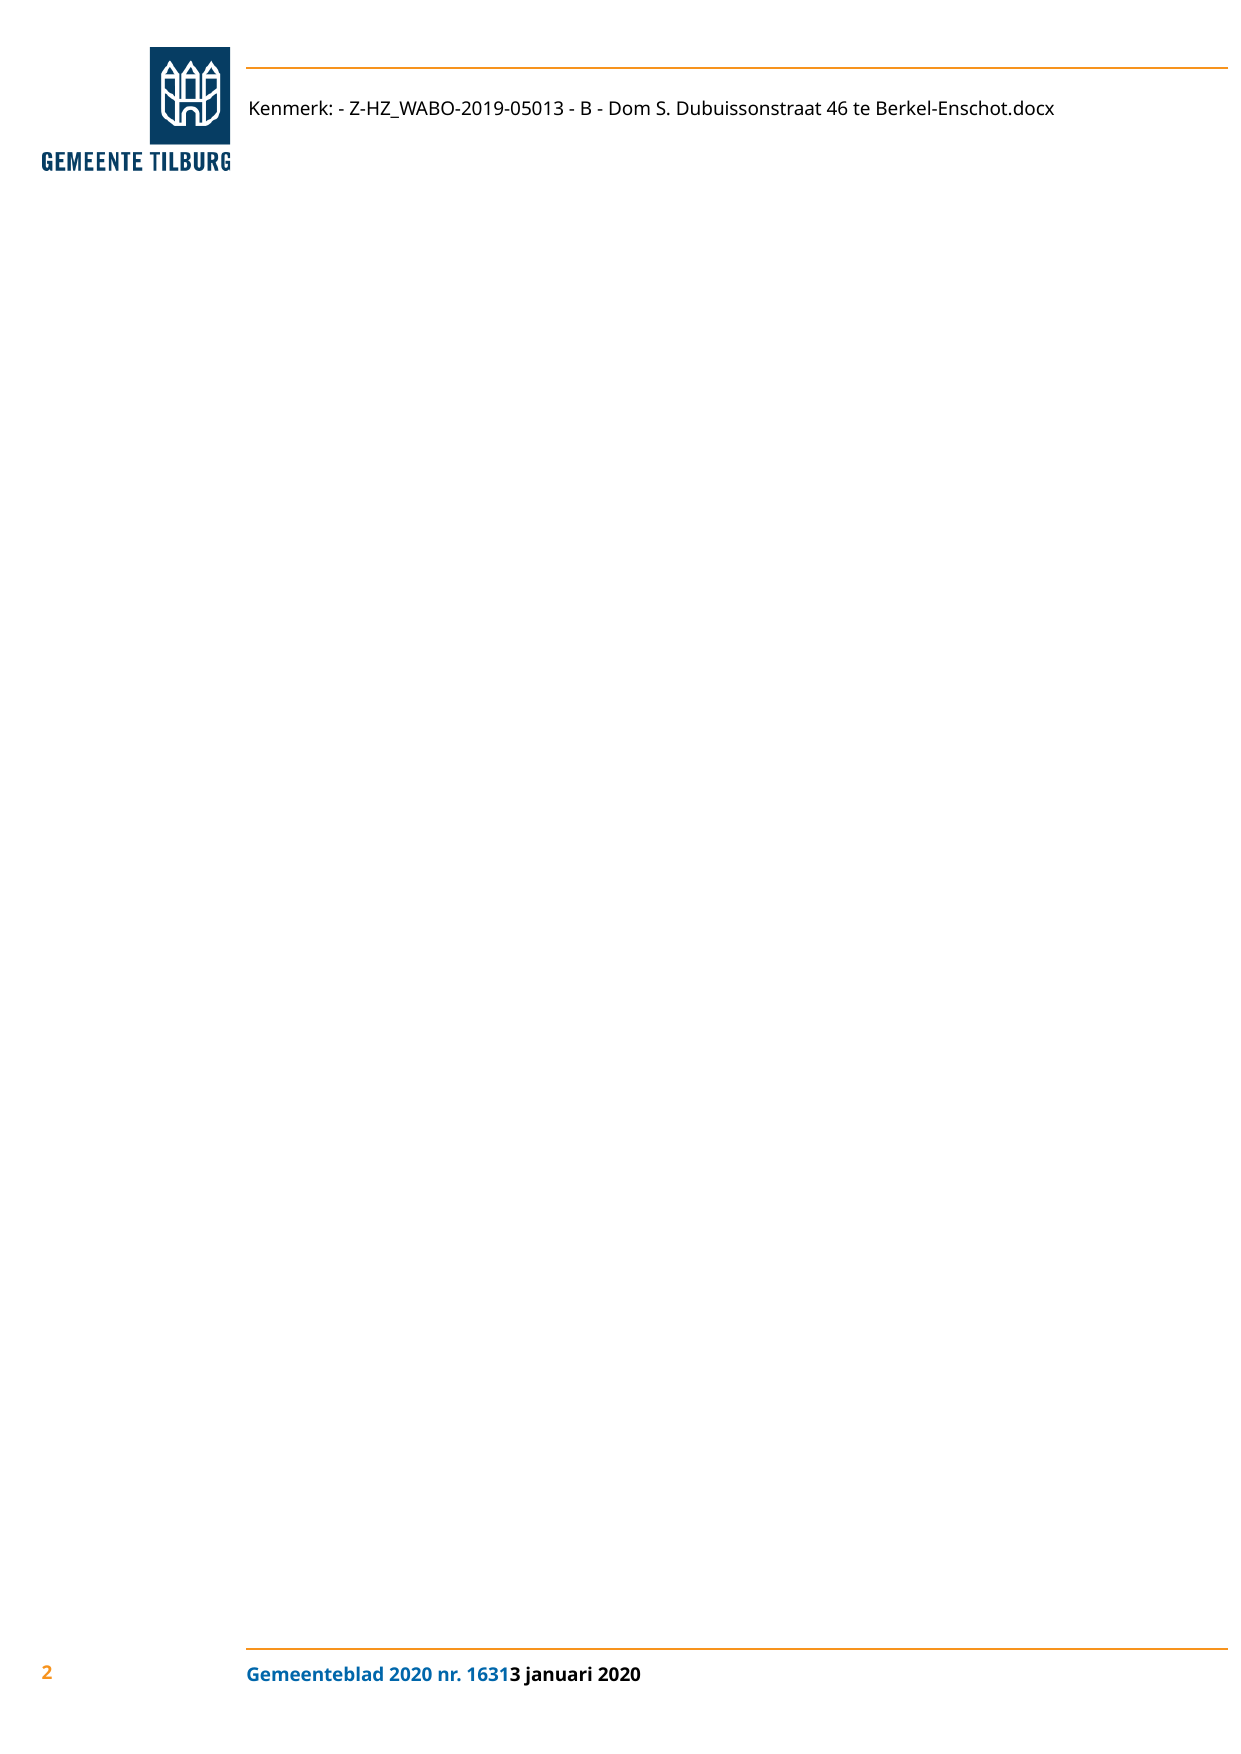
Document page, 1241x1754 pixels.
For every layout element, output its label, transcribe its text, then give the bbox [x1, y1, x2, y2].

text Kenmerk: - Z-HZ_WABO-2019-05013 - B - Dom S. Dubuissonstraat 46 te Berkel-Enschot.docx [248, 95, 1152, 121]
picture [41, 47, 231, 172]
